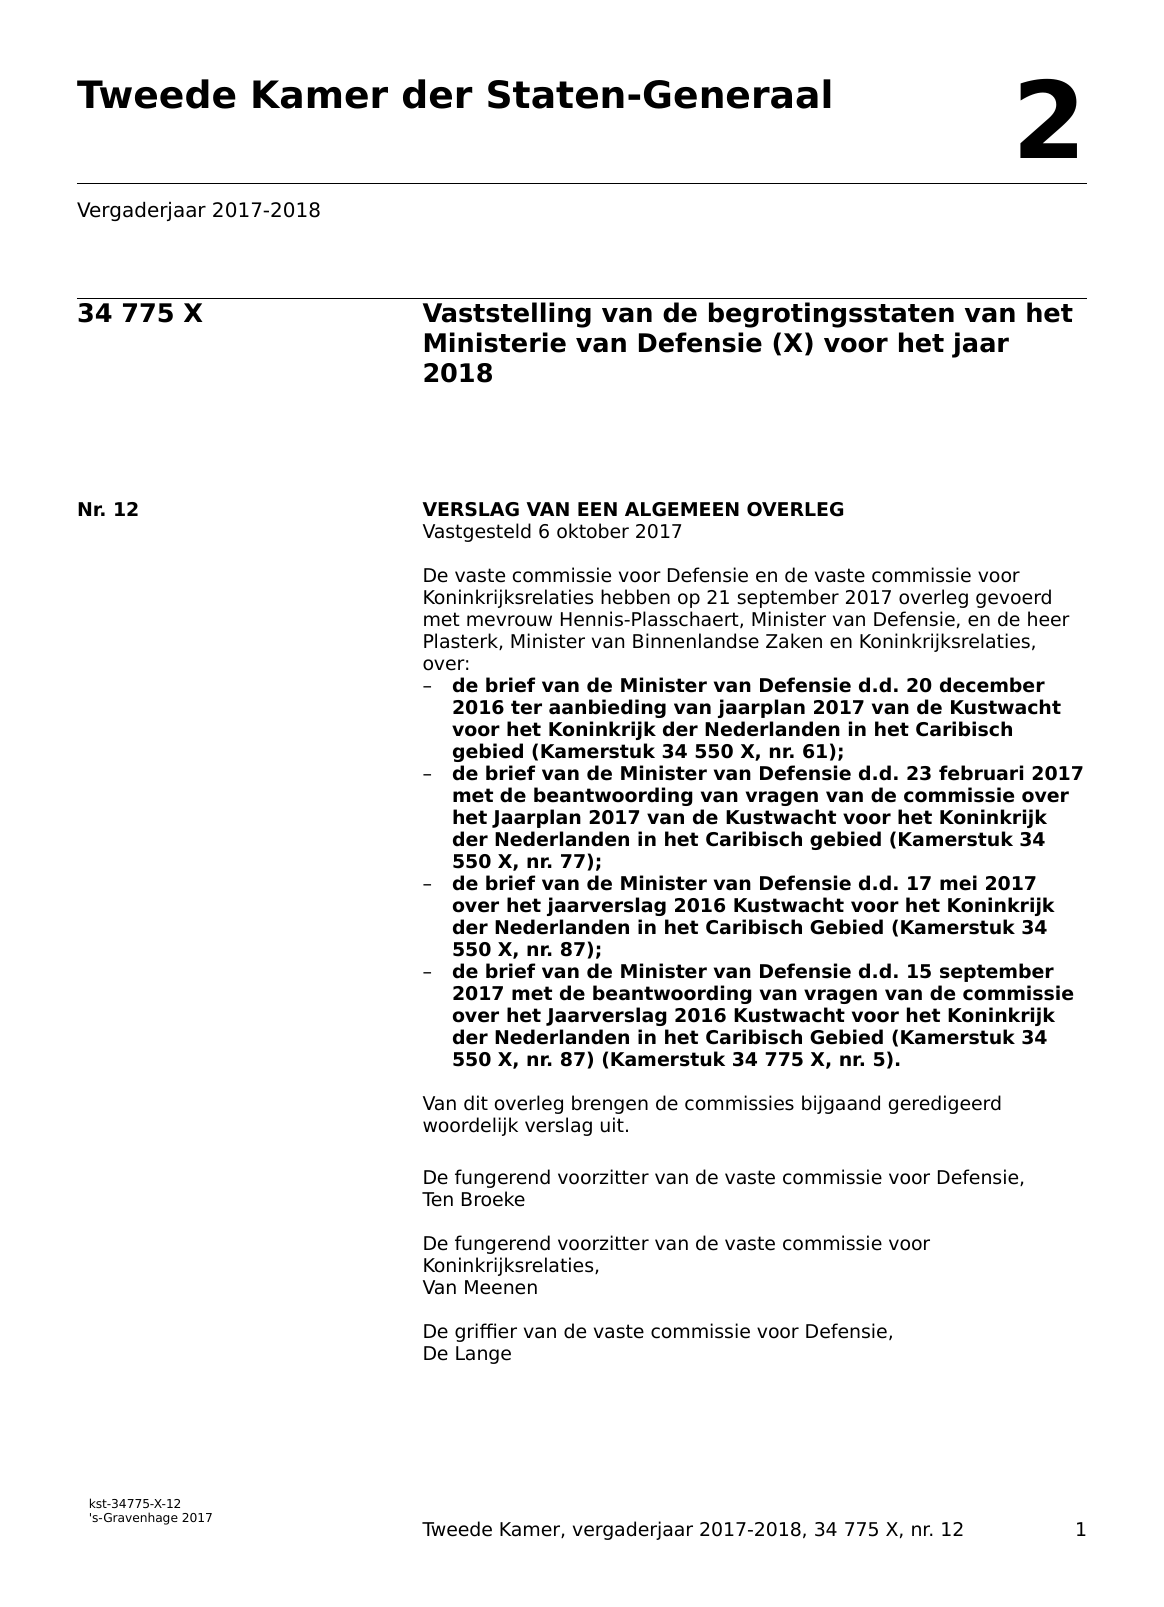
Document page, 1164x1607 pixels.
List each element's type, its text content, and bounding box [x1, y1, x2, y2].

table_header 2 [886, 59, 1087, 183]
text – de brief van de Minister van Defensie d.d. 17 mei 2017 over het jaarverslag 2016 Kustwacht voor het Koninkrijk der Nederlanden in het Caribisch Gebied (Kamerstuk 34 550 X, nr. 87); [422, 873, 1087, 961]
text Vastgesteld 6 oktober 2017 [422, 521, 1087, 543]
text De griffier van de vaste commissie voor Defensie, De Lange [422, 1321, 1087, 1365]
text De vaste commissie voor Defensie en de vaste commissie voor Koninkrijksrelaties hebben op 21 september 2017 overleg gevoerd met mevrouw Hennis-Plasschaert, Minister van Defensie, en de heer Plasterk, Minister van Binnenlandse Zaken en Koninkrijksrelaties, over: [422, 565, 1087, 675]
subtitle 34 775 X Vaststelling van de begrotingsstaten van het Ministerie van Defensie (X) voor het jaar 2018 [77, 299, 1087, 388]
text – de brief van de Minister van Defensie d.d. 20 december 2016 ter aanbieding van jaarplan 2017 van de Kustwacht voor het Koninkrijk der Nederlanden in het Caribisch gebied (Kamerstuk 34 550 X, nr. 61); [422, 675, 1087, 763]
text Van dit overleg brengen de commissies bijgaand geredigeerd woordelijk verslag uit. [422, 1093, 1087, 1137]
table_cell Vergaderjaar 2017-2018 [77, 184, 1087, 298]
text De fungerend voorzitter van de vaste commissie voor Koninkrijksrelaties, Van Meenen [422, 1233, 1087, 1299]
text – de brief van de Minister van Defensie d.d. 23 februari 2017 met de beantwoording van vragen van de commissie over het Jaarplan 2017 van de Kustwacht voor het Koninkrijk der Nederlanden in het Caribisch gebied (Kamerstuk 34 550 X, nr. 77); [422, 763, 1087, 873]
text kst-34775-X-12 [88, 1497, 323, 1511]
text De fungerend voorzitter van de vaste commissie voor Defensie, Ten Broeke [422, 1167, 1087, 1211]
subtitle Nr. 12 VERSLAG VAN EEN ALGEMEEN OVERLEG [77, 499, 1087, 521]
table_header Tweede Kamer der Staten-Generaal [77, 59, 886, 183]
text 's-Gravenhage 2017 [88, 1511, 323, 1525]
text – de brief van de Minister van Defensie d.d. 15 september 2017 met de beantwoording van vragen van de commissie over het Jaarverslag 2016 Kustwacht voor het Koninkrijk der Nederlanden in het Caribisch Gebied (Kamerstuk 34 550 X, nr. 87) (Kamerstuk 34 775 X, nr. 5). [422, 961, 1087, 1071]
